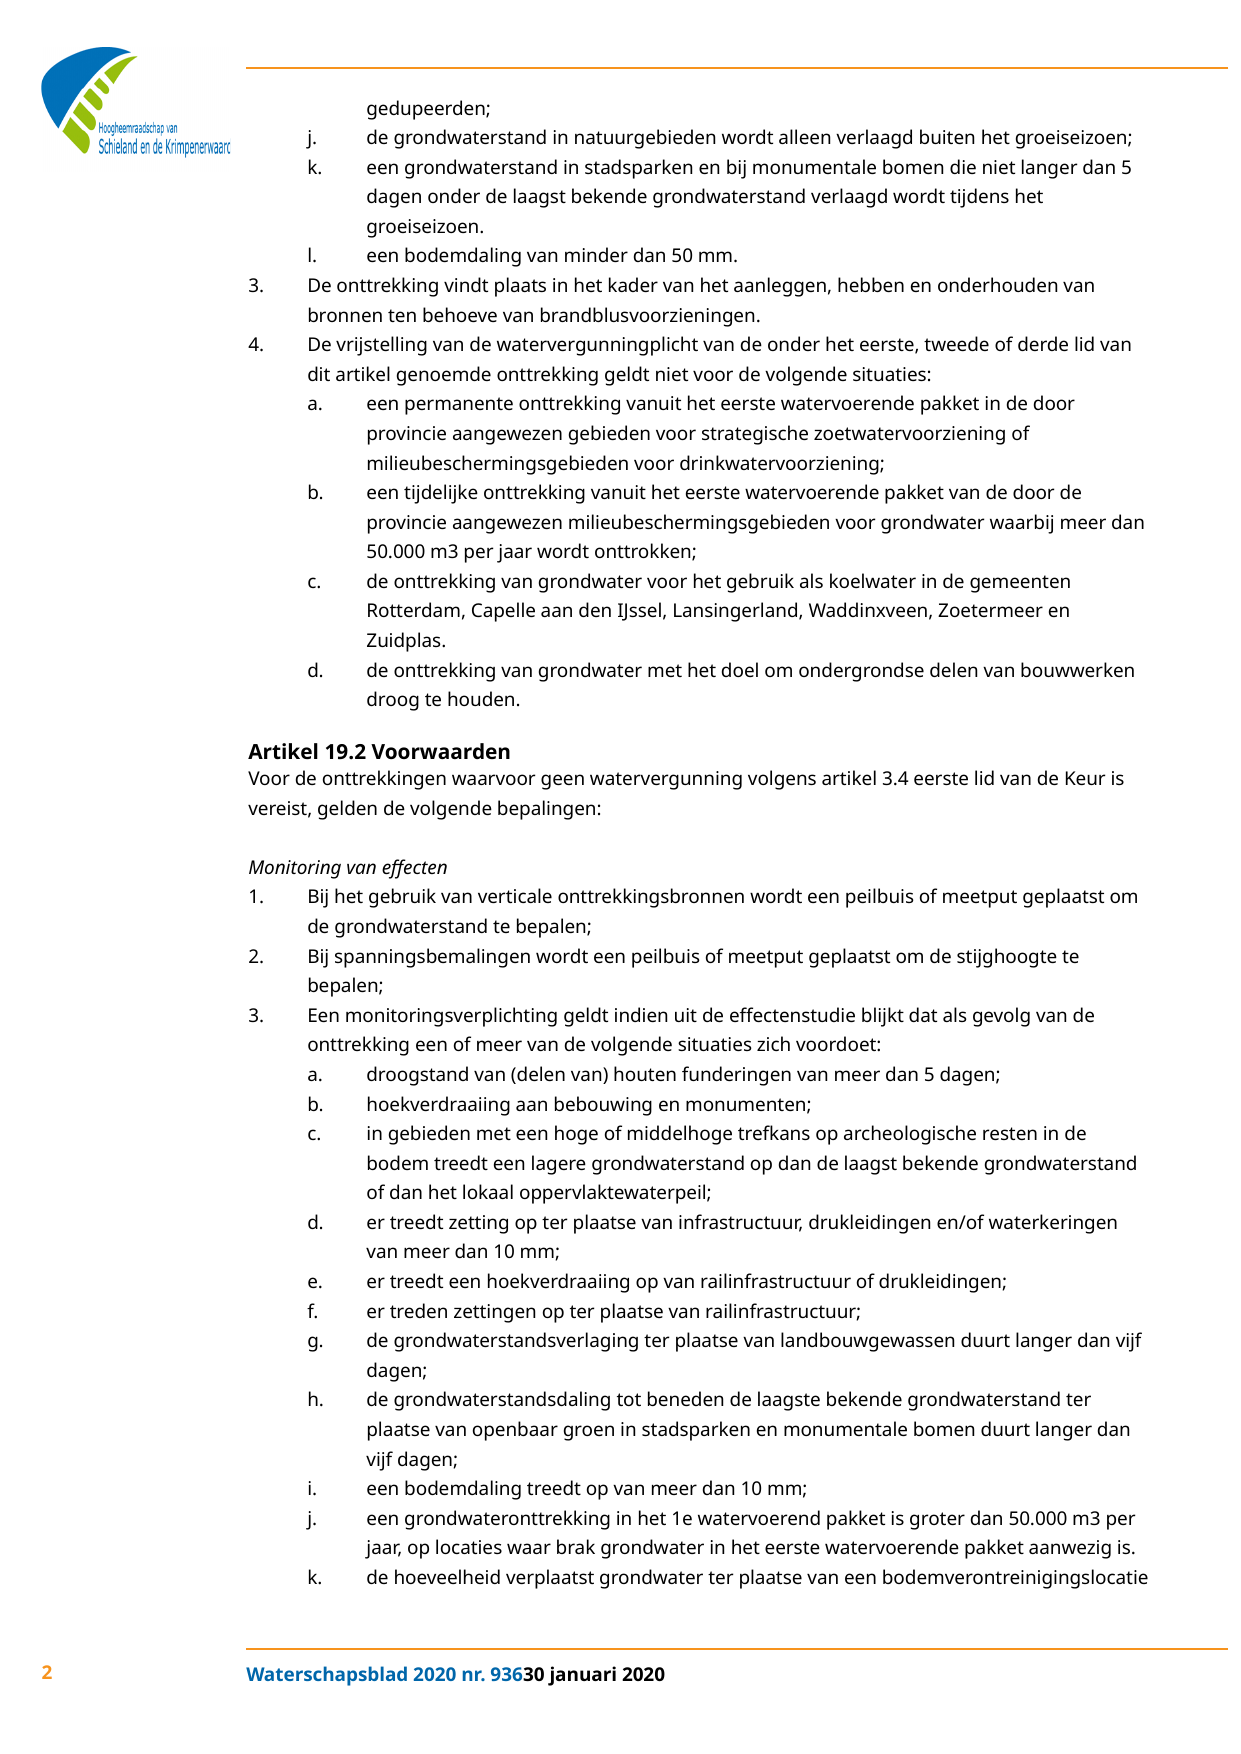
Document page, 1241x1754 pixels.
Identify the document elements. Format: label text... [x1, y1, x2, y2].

list de grondwaterstand in natuurgebieden wordt alleen verlaagd buiten het groeiseizoen; [307, 124, 1152, 150]
list de grondwaterstandsverlaging ter plaatse van landbouwgewassen duurt langer dan vijf dagen; [307, 1327, 1152, 1383]
list in gebieden met een hoge of middelhoge trefkans op archeologische resten in de bodem treedt een lagere grondwaterstand op dan de laagst bekende grondwaterstand of dan het lokaal oppervlaktewaterpeil; [307, 1120, 1152, 1205]
picture [41, 47, 231, 172]
list gedupeerden; [307, 95, 1152, 121]
list Een monitoringsverplichting geldt indien uit de effectenstudie blijkt dat als gevolg van de onttrekking een of meer van de volgende situaties zich voordoet: [248, 1002, 1152, 1057]
list een grondwateronttrekking in het 1e watervoerend pakket is groter dan 50.000 m3 per jaar, op locaties waar brak grondwater in het eerste watervoerende pakket aanwezig is. [307, 1505, 1152, 1560]
list een tijdelijke onttrekking vanuit het eerste watervoerende pakket van de door de provincie aangewezen milieubeschermingsgebieden voor grondwater waarbij meer dan 50.000 m3 per jaar wordt onttrokken; [307, 479, 1152, 564]
list De onttrekking vindt plaats in het kader van het aanleggen, hebben en onderhouden van bronnen ten behoeve van brandblusvoorzieningen. [248, 272, 1152, 328]
text Monitoring van effecten [248, 854, 1152, 880]
list Bij het gebruik van verticale onttrekkingsbronnen wordt een peilbuis of meetput geplaatst om de grondwaterstand te bepalen; [248, 884, 1152, 939]
list een bodemdaling van minder dan 50 mm. [307, 243, 1152, 268]
list er treedt een hoekverdraaiing op van railinfrastructuur of drukleidingen; [307, 1268, 1152, 1294]
list De vrijstelling van de watervergunningplicht van de onder het eerste, tweede of derde lid van dit artikel genoemde onttrekking geldt niet voor de volgende situaties: [248, 331, 1152, 387]
list hoekverdraaiing aan bebouwing en monumenten; [307, 1091, 1152, 1116]
list Bij spanningsbemalingen wordt een peilbuis of meetput geplaatst om de stijghoogte te bepalen; [248, 943, 1152, 998]
list een grondwaterstand in stadsparken en bij monumentale bomen die niet langer dan 5 dagen onder de laagst bekende grondwaterstand verlaagd wordt tijdens het groeiseizoen. [307, 154, 1152, 239]
list er treden zettingen op ter plaatse van railinfrastructuur; [307, 1298, 1152, 1323]
list er treedt zetting op ter plaatse van infrastructuur, drukleidingen en/of waterkeringen van meer dan 10 mm; [307, 1209, 1152, 1264]
text Voor de onttrekkingen waarvoor geen watervergunning volgens artikel 3.4 eerste lid van de Keur is vereist, gelden de volgende bepalingen: [248, 765, 1152, 821]
list de hoeveelheid verplaatst grondwater ter plaatse van een bodemverontreinigingslocatie [307, 1564, 1152, 1590]
list de grondwaterstandsdaling tot beneden de laagste bekende grondwaterstand ter plaatse van openbaar groen in stadsparken en monumentale bomen duurt langer dan vijf dagen; [307, 1387, 1152, 1471]
list de onttrekking van grondwater met het doel om ondergrondse delen van bouwwerken droog te houden. [307, 657, 1152, 712]
list droogstand van (delen van) houten funderingen van meer dan 5 dagen; [307, 1061, 1152, 1087]
list een bodemdaling treedt op van meer dan 10 mm; [307, 1475, 1152, 1501]
text Artikel 19.2 Voorwaarden [248, 737, 1152, 765]
list de onttrekking van grondwater voor het gebruik als koelwater in de gemeenten Rotterdam, Capelle aan den IJssel, Lansingerland, Waddinxveen, Zoetermeer en Zuidplas. [307, 568, 1152, 653]
list een permanente onttrekking vanuit het eerste watervoerende pakket in de door provincie aangewezen gebieden voor strategische zoetwatervoorziening of milieubeschermingsgebieden voor drinkwatervoorziening; [307, 391, 1152, 476]
